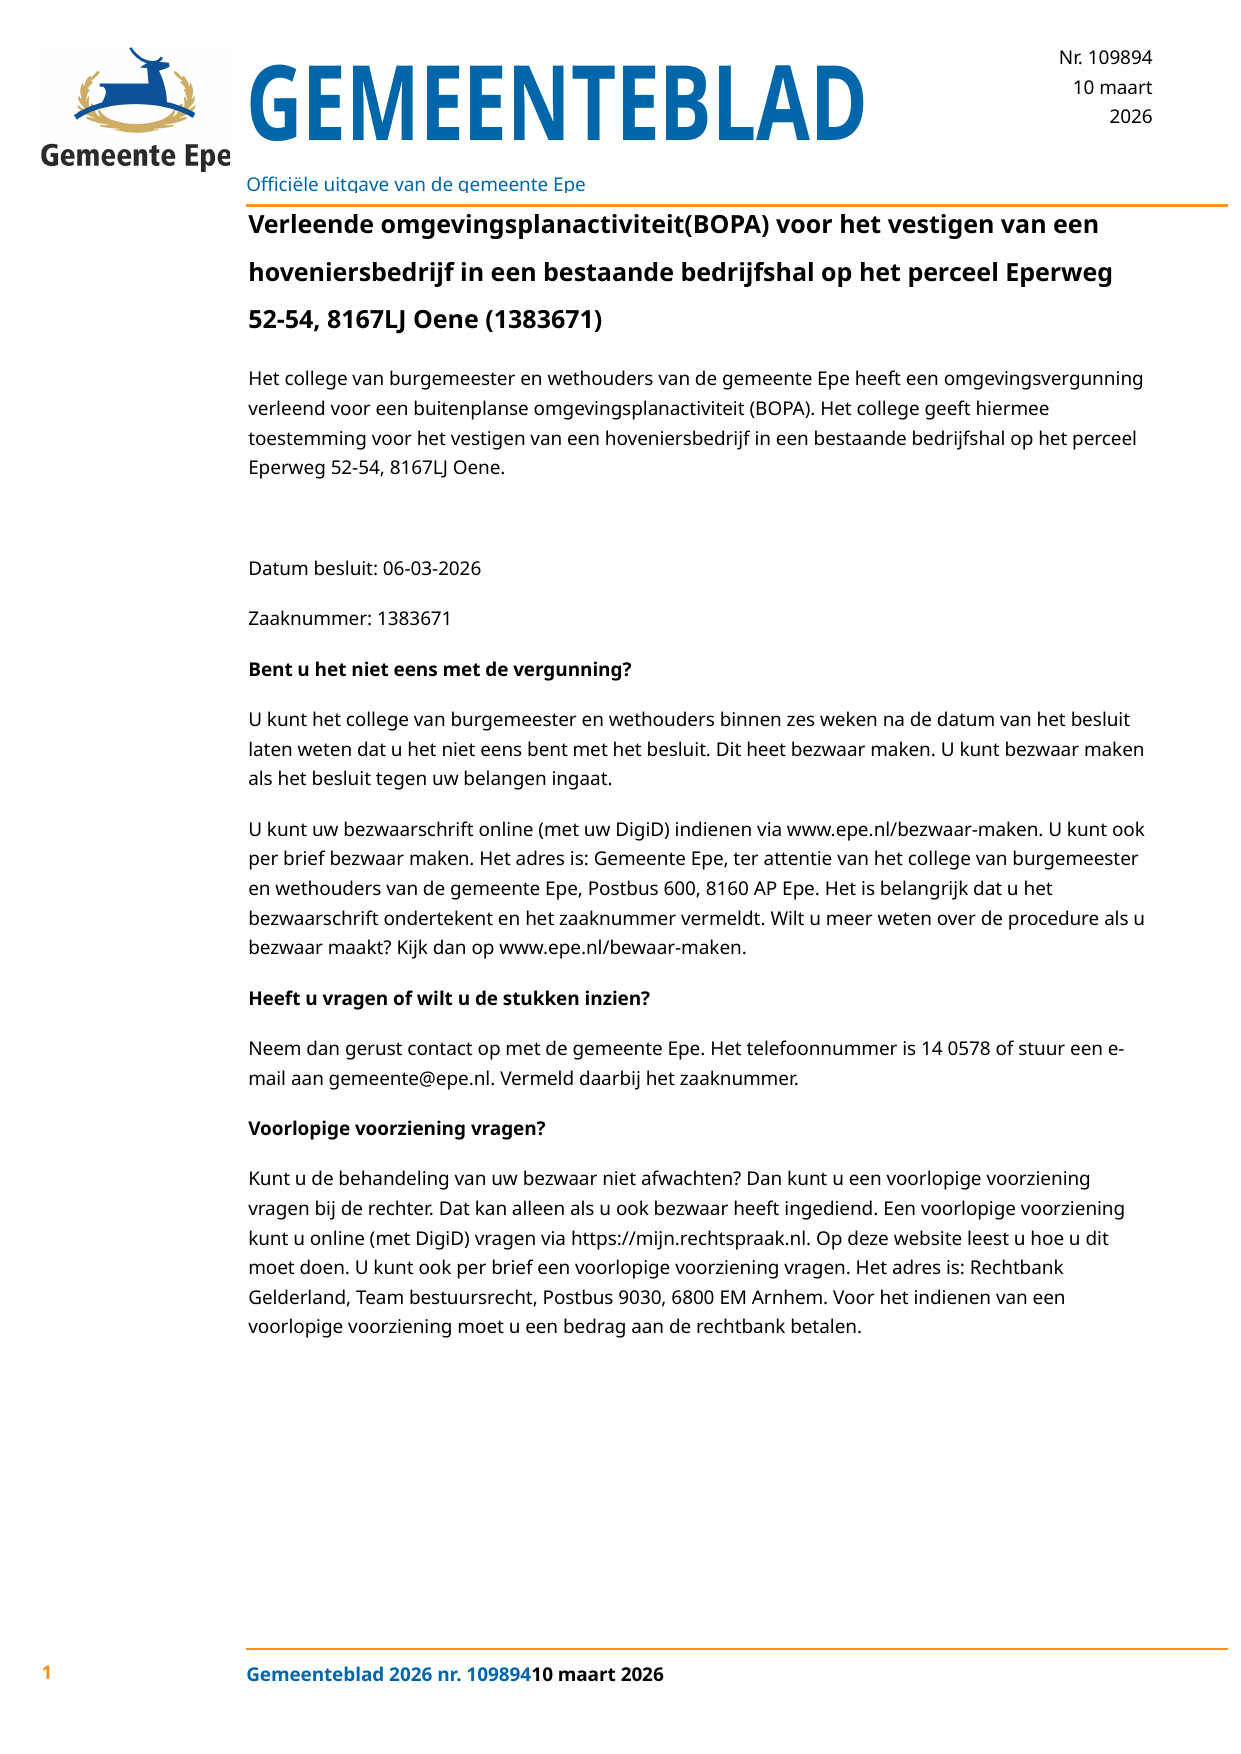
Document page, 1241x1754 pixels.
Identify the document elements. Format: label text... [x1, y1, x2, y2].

text Voorlopige voorziening vragen? [248, 1115, 1152, 1141]
text Kunt u de behandeling van uw bezwaar niet afwachten? Dan kunt u een voorlopige voorziening vragen bij de rechter. Dat kan alleen als u ook bezwaar heeft ingediend. Een voorlopige voorziening kunt u online (met DigiD) vragen via https://mijn.rechtspraak.nl. Op deze website leest u hoe u dit moet doen. U kunt ook per brief een voorlopige voorziening vragen. Het adres is: Rechtbank Gelderland, Team bestuursrecht, Postbus 9030, 6800 EM Arnhem. Voor het indienen van een voorlopige voorziening moet u een bedrag aan de rechtbank betalen. [248, 1166, 1152, 1339]
text Verleende omgevingsplanactiviteit(BOPA) voor het vestigen van een hoveniersbedrijf in een bestaande bedrijfshal op het perceel Eperweg 52-54, 8167LJ Oene (1383671) [248, 207, 1152, 336]
text Neem dan gerust contact op met de gemeente Epe. Het telefoonnummer is 14 0578 of stuur een e-mail aan gemeente@epe.nl. Vermeld daarbij het zaaknummer. [248, 1035, 1152, 1090]
text Heeft u vragen of wilt u de stukken inzien? [248, 985, 1152, 1010]
text Datum besluit: 06-03-2026 [248, 555, 1152, 581]
text U kunt uw bezwaarschrift online (met uw DigiD) indienen via www.epe.nl/bezwaar-maken. U kunt ook per brief bezwaar maken. Het adres is: Gemeente Epe, ter attentie van het college van burgemeester en wethouders van de gemeente Epe, Postbus 600, 8160 AP Epe. Het is belangrijk dat u het bezwaarschrift ondertekent en het zaaknummer vermeldt. Wilt u meer weten over de procedure als u bezwaar maakt? Kijk dan op www.epe.nl/bewaar-maken. [248, 816, 1152, 960]
text U kunt het college van burgemeester en wethouders binnen zes weken na de datum van het besluit laten weten dat u het niet eens bent met het besluit. Dit heet bezwaar maken. U kunt bezwaar maken als het besluit tegen uw belangen ingaat. [248, 706, 1152, 791]
picture [41, 47, 231, 172]
text Bent u het niet eens met de vergunning? [248, 656, 1152, 682]
text Zaaknummer: 1383671 [248, 606, 1152, 631]
text Het college van burgemeester en wethouders van de gemeente Epe heeft een omgevingsvergunning verleend voor een buitenplanse omgevingsplanactiviteit (BOPA). Het college geeft hiermee toestemming voor het vestigen van een hoveniersbedrijf in een bestaande bedrijfshal op het perceel Eperweg 52-54, 8167LJ Oene. [248, 366, 1152, 480]
